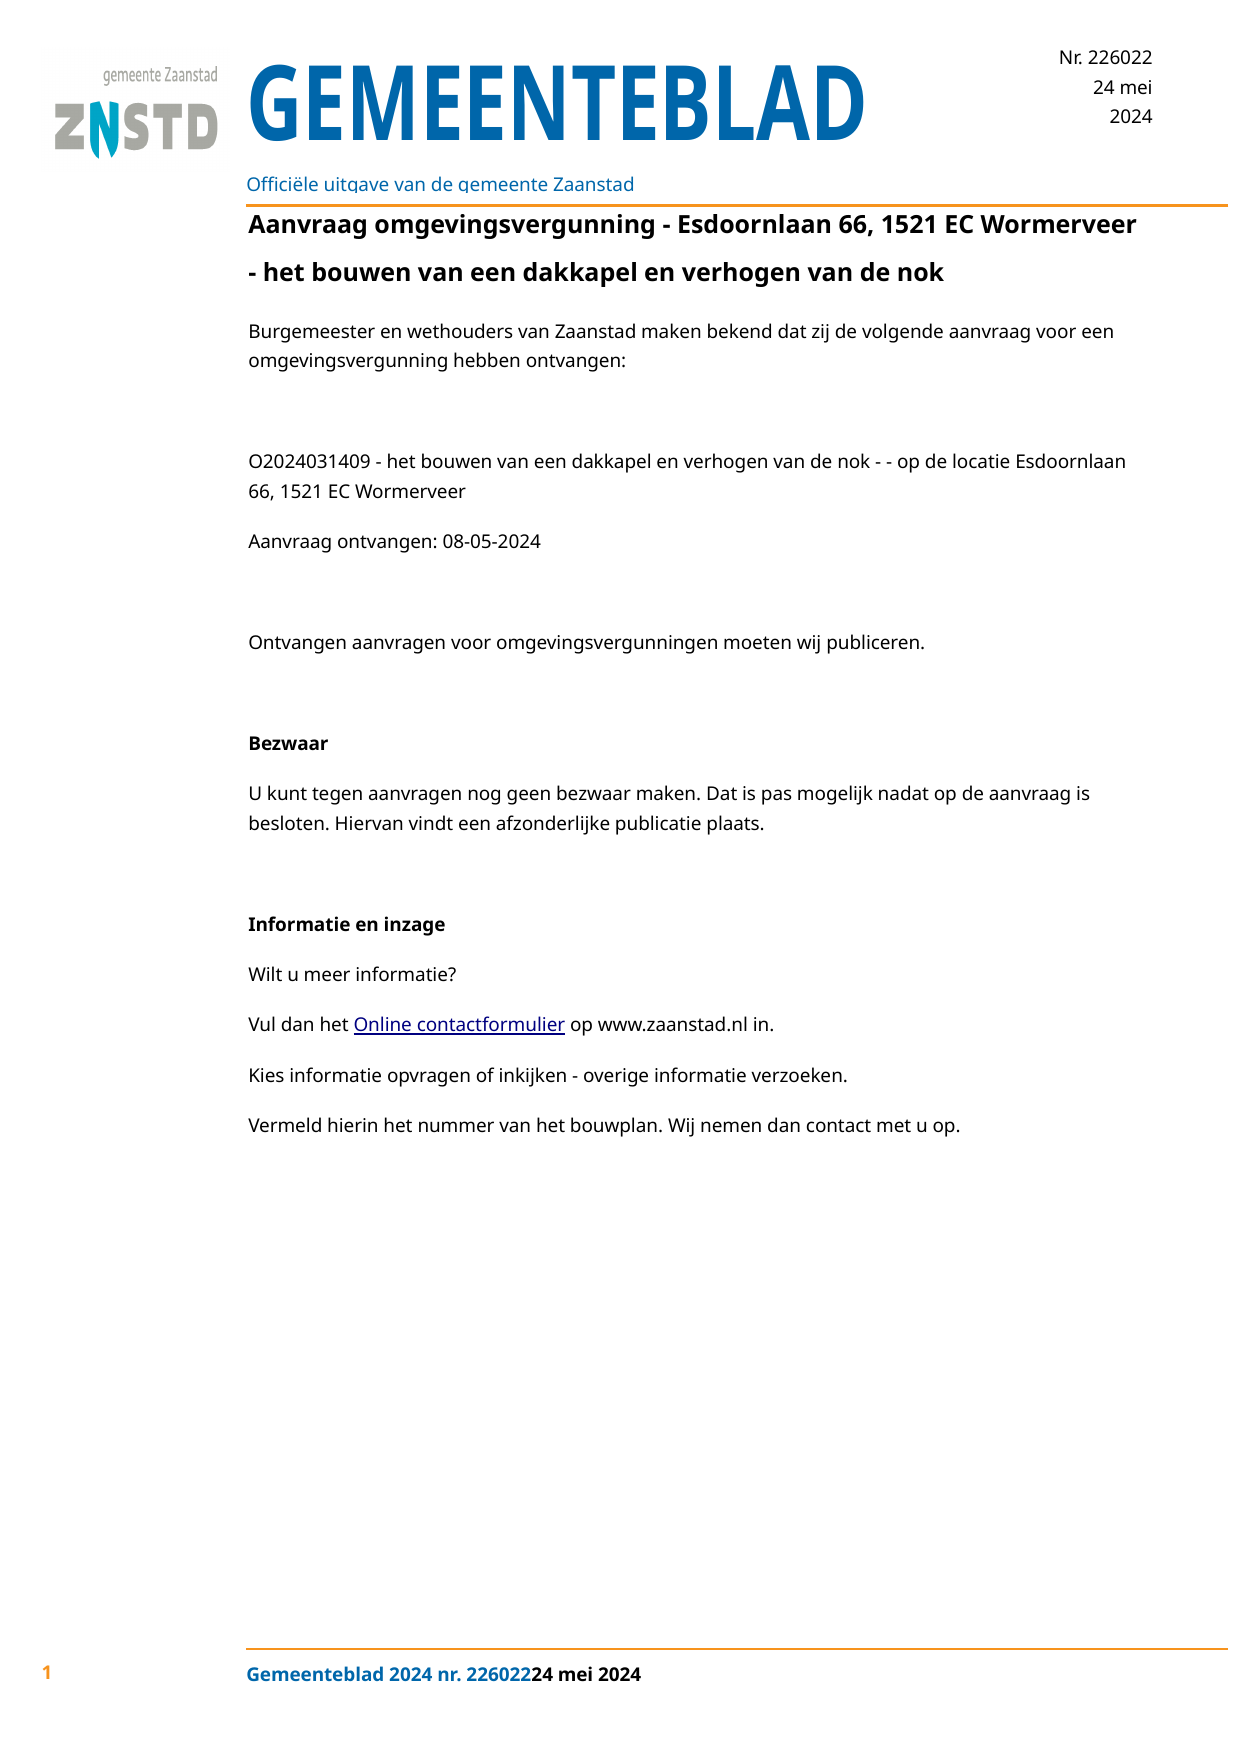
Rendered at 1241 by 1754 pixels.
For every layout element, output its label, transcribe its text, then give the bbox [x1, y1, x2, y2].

text O2024031409 - het bouwen van een dakkapel en verhogen van de nok - - op de locatie Esdoornlaan 66, 1521 EC Wormerveer [248, 448, 1152, 504]
text Wilt u meer informatie? [248, 961, 1152, 987]
text Burgemeester en wethouders van Zaanstad maken bekend dat zij de volgende aanvraag voor een omgevingsvergunning hebben ontvangen: [248, 318, 1152, 373]
text Aanvraag ontvangen: 08-05-2024 [248, 528, 1152, 554]
text Vermeld hierin het nummer van het bouwplan. Wij nemen dan contact met u op. [248, 1112, 1152, 1138]
text Vul dan het Online contactformulier op www.zaanstad.nl in. [248, 1012, 1152, 1037]
text Bezwaar [248, 730, 1152, 756]
text U kunt tegen aanvragen nog geen bezwaar maken. Dat is pas mogelijk nadat op de aanvraag is besloten. Hiervan vindt een afzonderlijke publicatie plaats. [248, 780, 1152, 836]
text Kies informatie opvragen of inkijken - overige informatie verzoeken. [248, 1062, 1152, 1088]
text Ontvangen aanvragen voor omgevingsvergunningen moeten wij publiceren. [248, 629, 1152, 655]
text Aanvraag omgevingsvergunning - Esdoornlaan 66, 1521 EC Wormerveer - het bouwen van een dakkapel en verhogen van de nok [248, 207, 1152, 288]
text Informatie en inzage [248, 911, 1152, 937]
picture [41, 47, 231, 172]
